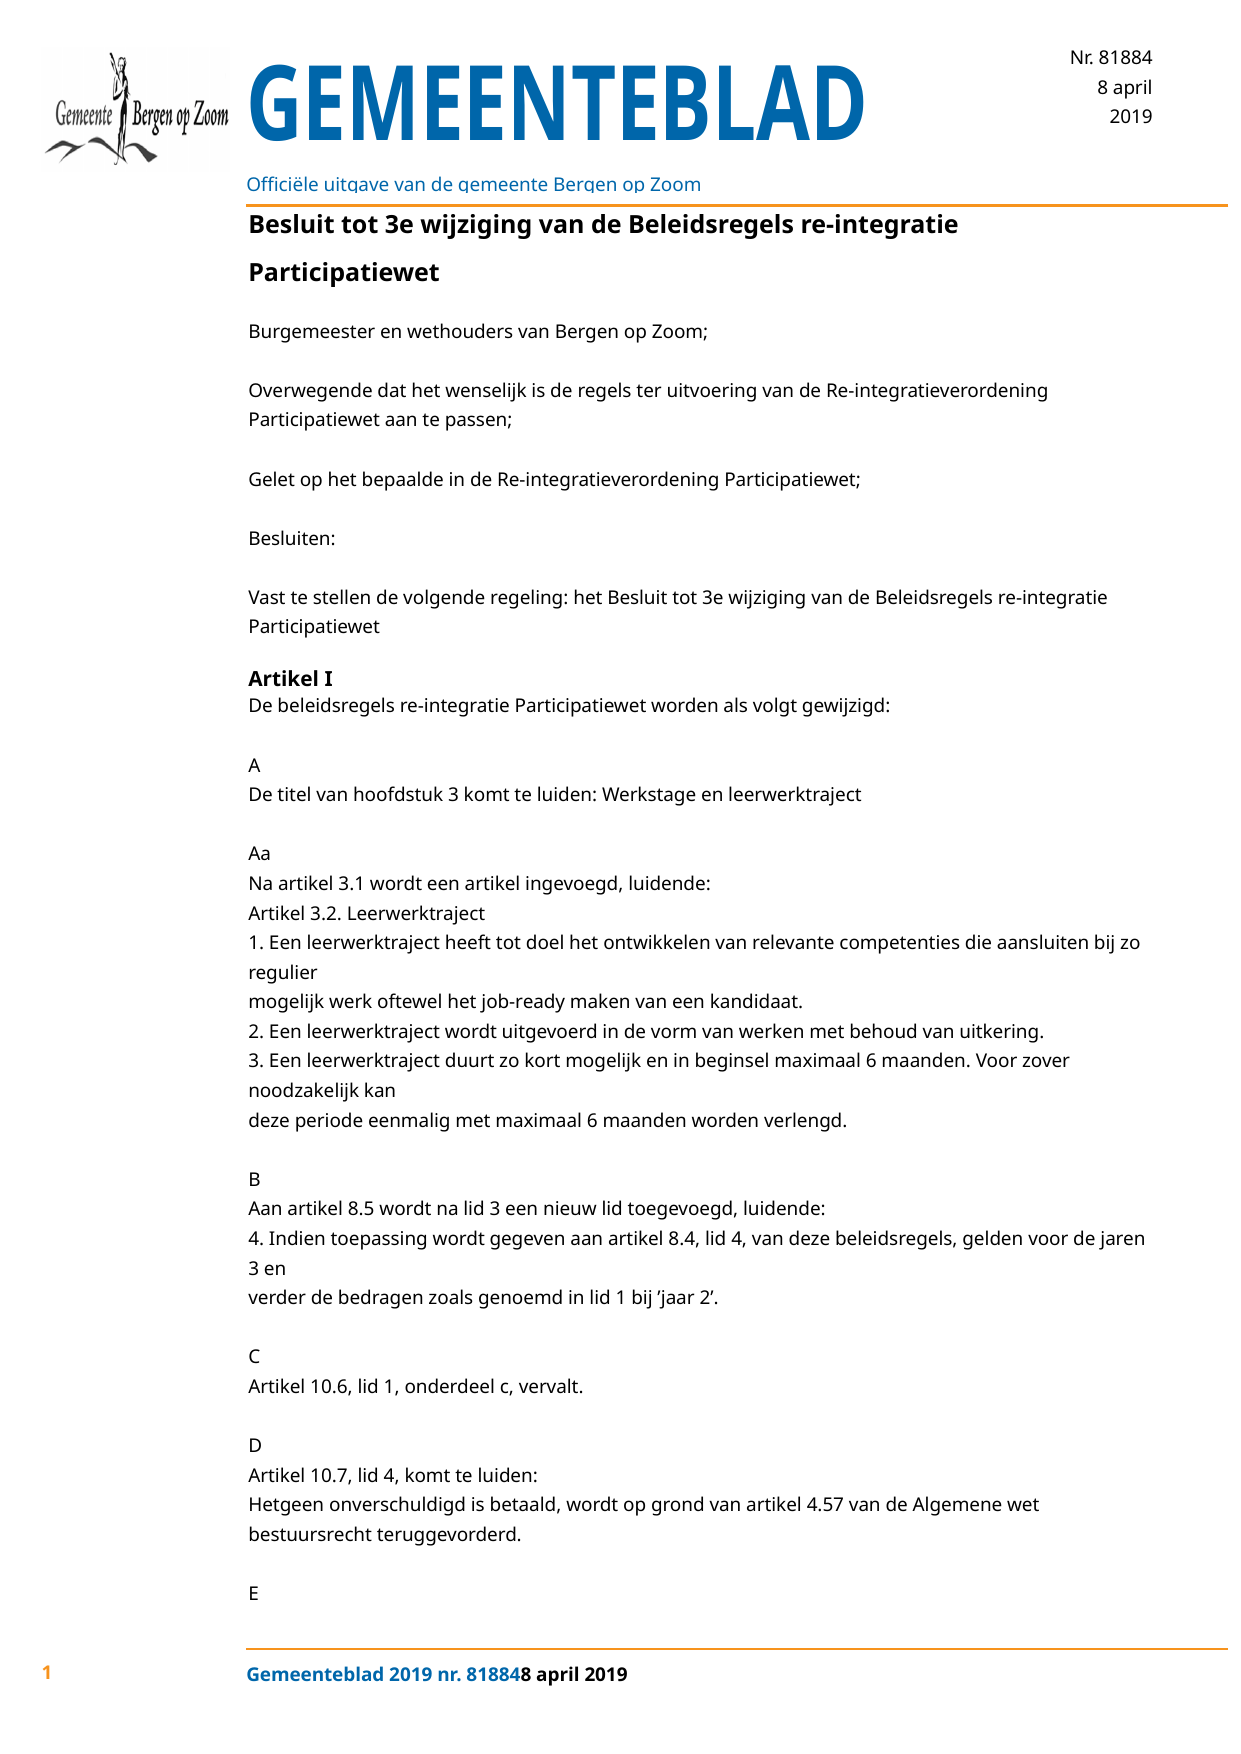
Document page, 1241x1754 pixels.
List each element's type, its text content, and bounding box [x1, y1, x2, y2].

text Hetgeen onverschuldigd is betaald, wordt op grond van artikel 4.57 van de Algemene wet bestuursrecht teruggevorderd. [248, 1491, 1152, 1547]
text E [248, 1580, 1152, 1606]
text Besluiten: [248, 525, 1152, 551]
text Artikel 10.7, lid 4, komt te luiden: [248, 1462, 1152, 1487]
text De titel van hoofdstuk 3 komt te luiden: Werkstage en leerwerktraject [248, 781, 1152, 807]
picture [41, 47, 231, 172]
text 4. Indien toepassing wordt gegeven aan artikel 8.4, lid 4, van deze beleidsregels, gelden voor de jaren 3 en [248, 1225, 1152, 1280]
text Artikel I [248, 664, 1152, 693]
text mogelijk werk oftewel het job-ready maken van een kandidaat. [248, 988, 1152, 1014]
text Artikel 10.6, lid 1, onderdeel c, vervalt. [248, 1373, 1152, 1399]
text De beleidsregels re-integratie Participatiewet worden als volgt gewijzigd: [248, 693, 1152, 718]
text A [248, 752, 1152, 777]
text B [248, 1166, 1152, 1192]
text Besluit tot 3e wijziging van de Beleidsregels re-integratie Participatiewet [248, 207, 1152, 288]
text C [248, 1343, 1152, 1369]
text Overwegende dat het wenselijk is de regels ter uitvoering van de Re-integratieverordening Participatiewet aan te passen; [248, 377, 1152, 432]
text Aa [248, 841, 1152, 866]
text Artikel 3.2. Leerwerktraject [248, 900, 1152, 925]
text deze periode eenmalig met maximaal 6 maanden worden verlengd. [248, 1107, 1152, 1132]
text Aan artikel 8.5 wordt na lid 3 een nieuw lid toegevoegd, luidende: [248, 1196, 1152, 1221]
text Na artikel 3.1 wordt een artikel ingevoegd, luidende: [248, 870, 1152, 896]
text 3. Een leerwerktraject duurt zo kort mogelijk en in beginsel maximaal 6 maanden. Voor zover noodzakelijk kan [248, 1048, 1152, 1103]
text 1. Een leerwerktraject heeft tot doel het ontwikkelen van relevante competenties die aansluiten bij zo regulier [248, 929, 1152, 984]
text D [248, 1432, 1152, 1458]
text Gelet op het bepaalde in de Re-integratieverordening Participatiewet; [248, 466, 1152, 492]
text Burgemeester en wethouders van Bergen op Zoom; [248, 318, 1152, 344]
text verder de bedragen zoals genoemd in lid 1 bij ’jaar 2’. [248, 1284, 1152, 1310]
text Vast te stellen de volgende regeling: het Besluit tot 3e wijziging van de Beleidsregels re-integratie Participatiewet [248, 584, 1152, 639]
text 2. Een leerwerktraject wordt uitgevoerd in de vorm van werken met behoud van uitkering. [248, 1018, 1152, 1044]
